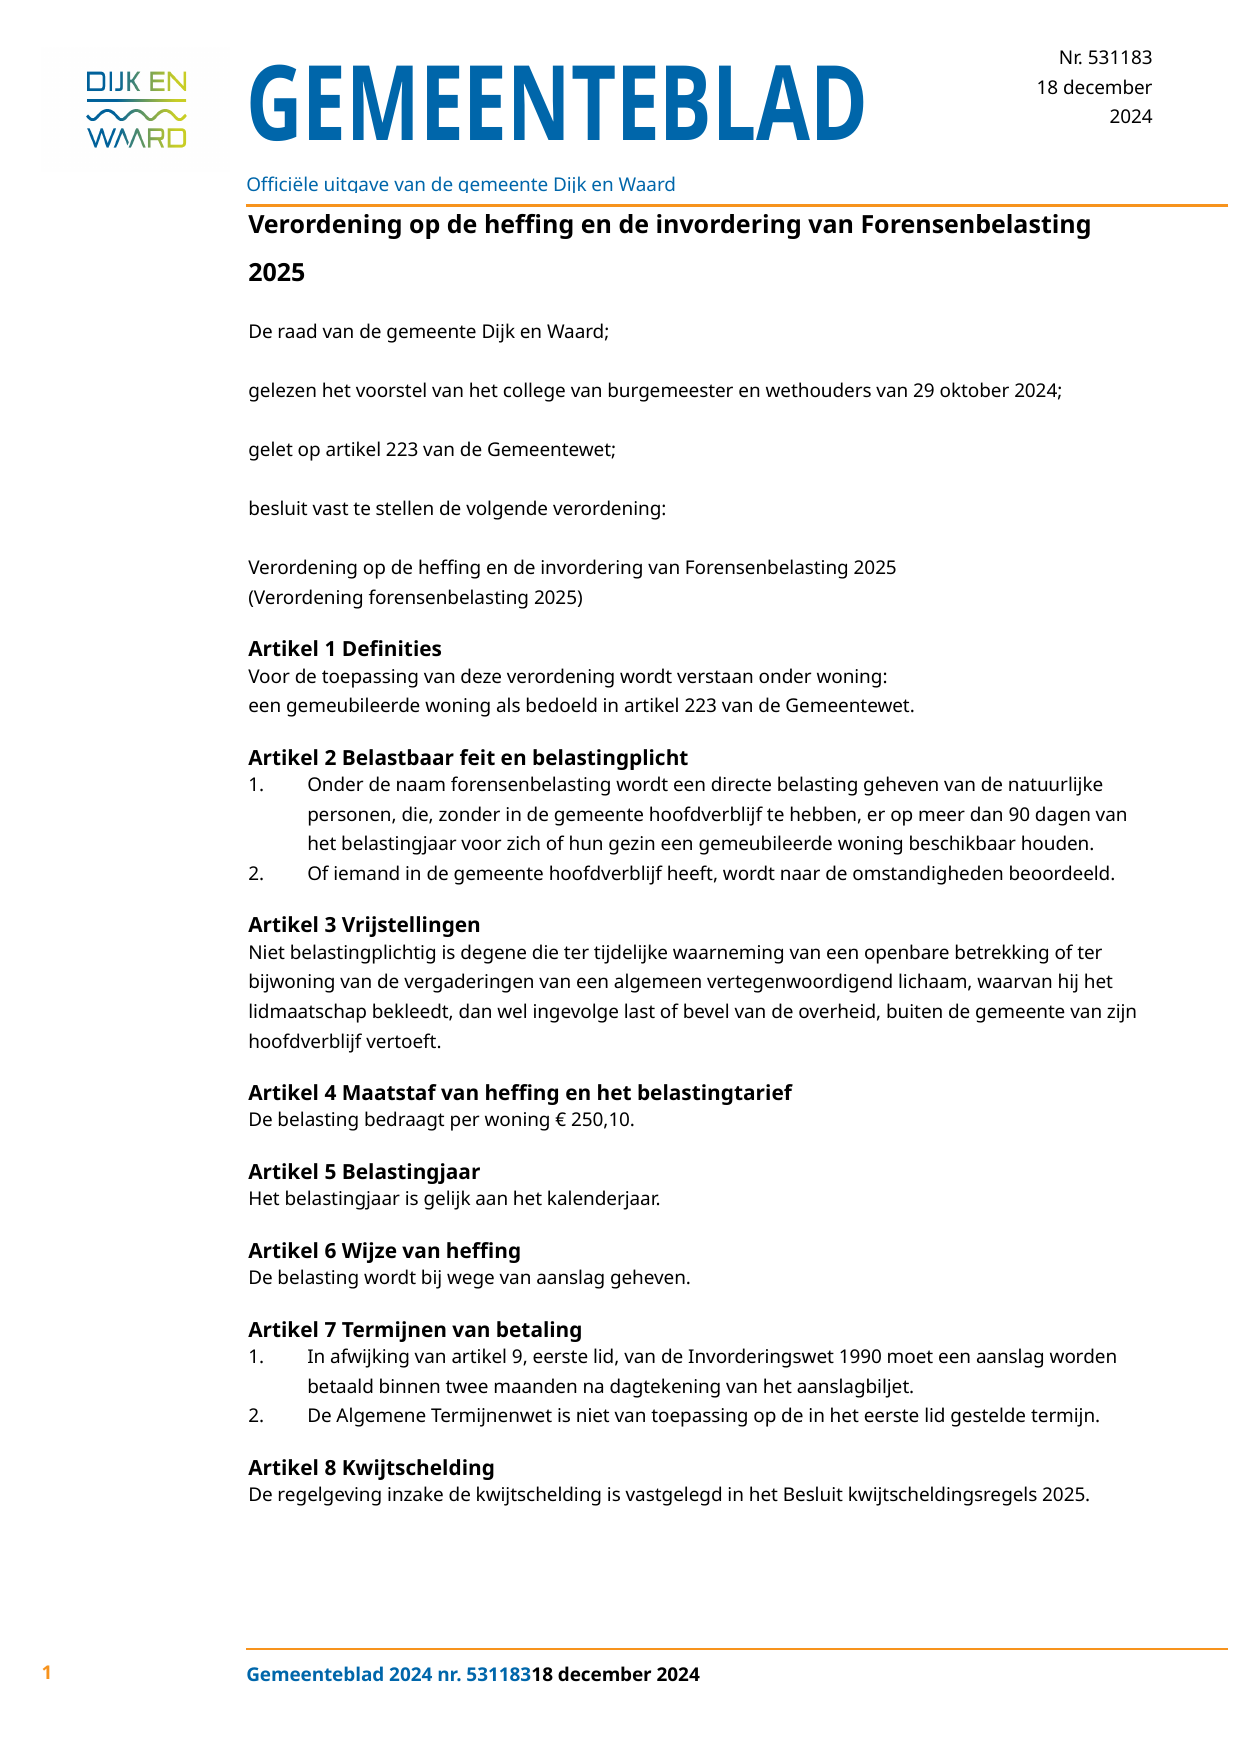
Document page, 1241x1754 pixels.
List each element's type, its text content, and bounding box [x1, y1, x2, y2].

text Artikel 2 Belastbaar feit en belastingplicht [248, 743, 1152, 771]
list Of iemand in de gemeente hoofdverblijf heeft, wordt naar de omstandigheden beoordeeld. [248, 860, 1152, 886]
text Voor de toepassing van deze verordening wordt verstaan onder woning: [248, 663, 1152, 689]
text De belasting wordt bij wege van aanslag geheven. [248, 1264, 1152, 1290]
text Het belastingjaar is gelijk aan het kalenderjaar. [248, 1186, 1152, 1211]
text Artikel 1 Definities [248, 634, 1152, 663]
text een gemeubileerde woning als bedoeld in artikel 223 van de Gemeentewet. [248, 693, 1152, 718]
text Artikel 4 Maatstaf van heffing en het belastingtarief [248, 1078, 1152, 1107]
text gelezen het voorstel van het college van burgemeester en wethouders van 29 oktober 2024; [248, 377, 1152, 403]
list Onder de naam forensenbelasting wordt een directe belasting geheven van de natuurlijke personen, die, zonder in de gemeente hoofdverblijf te hebben, er op meer dan 90 dagen van het belastingjaar voor zich of hun gezin een gemeubileerde woning beschikbaar houden. [248, 771, 1152, 856]
text (Verordening forensenbelasting 2025) [248, 584, 1152, 610]
text Artikel 7 Termijnen van betaling [248, 1315, 1152, 1343]
list De Algemene Termijnenwet is niet van toepassing op de in het eerste lid gestelde termijn. [248, 1402, 1152, 1428]
picture [41, 47, 231, 172]
text gelet op artikel 223 van de Gemeentewet; [248, 436, 1152, 462]
text De raad van de gemeente Dijk en Waard; [248, 318, 1152, 344]
text Artikel 5 Belastingjaar [248, 1157, 1152, 1186]
text Verordening op de heffing en de invordering van Forensenbelasting 2025 [248, 207, 1152, 288]
list In afwijking van artikel 9, eerste lid, van de Invorderingswet 1990 moet een aanslag worden betaald binnen twee maanden na dagtekening van het aanslagbiljet. [248, 1343, 1152, 1398]
text Niet belastingplichtig is degene die ter tijdelijke waarneming van een openbare betrekking of ter bijwoning van de vergaderingen van een algemeen vertegenwoordigend lichaam, waarvan hij het lidmaatschap bekleedt, dan wel ingevolge last of bevel van de overheid, buiten de gemeente van zijn hoofdverblijf vertoeft. [248, 939, 1152, 1053]
text Artikel 3 Vrijstellingen [248, 911, 1152, 939]
text Artikel 8 Kwijtschelding [248, 1453, 1152, 1481]
text Artikel 6 Wijze van heffing [248, 1236, 1152, 1264]
text besluit vast te stellen de volgende verordening: [248, 495, 1152, 521]
text De belasting bedraagt per woning € 250,10. [248, 1107, 1152, 1132]
text De regelgeving inzake de kwijtschelding is vastgelegd in het Besluit kwijtscheldingsregels 2025. [248, 1481, 1152, 1507]
text Verordening op de heffing en de invordering van Forensenbelasting 2025 [248, 554, 1152, 580]
